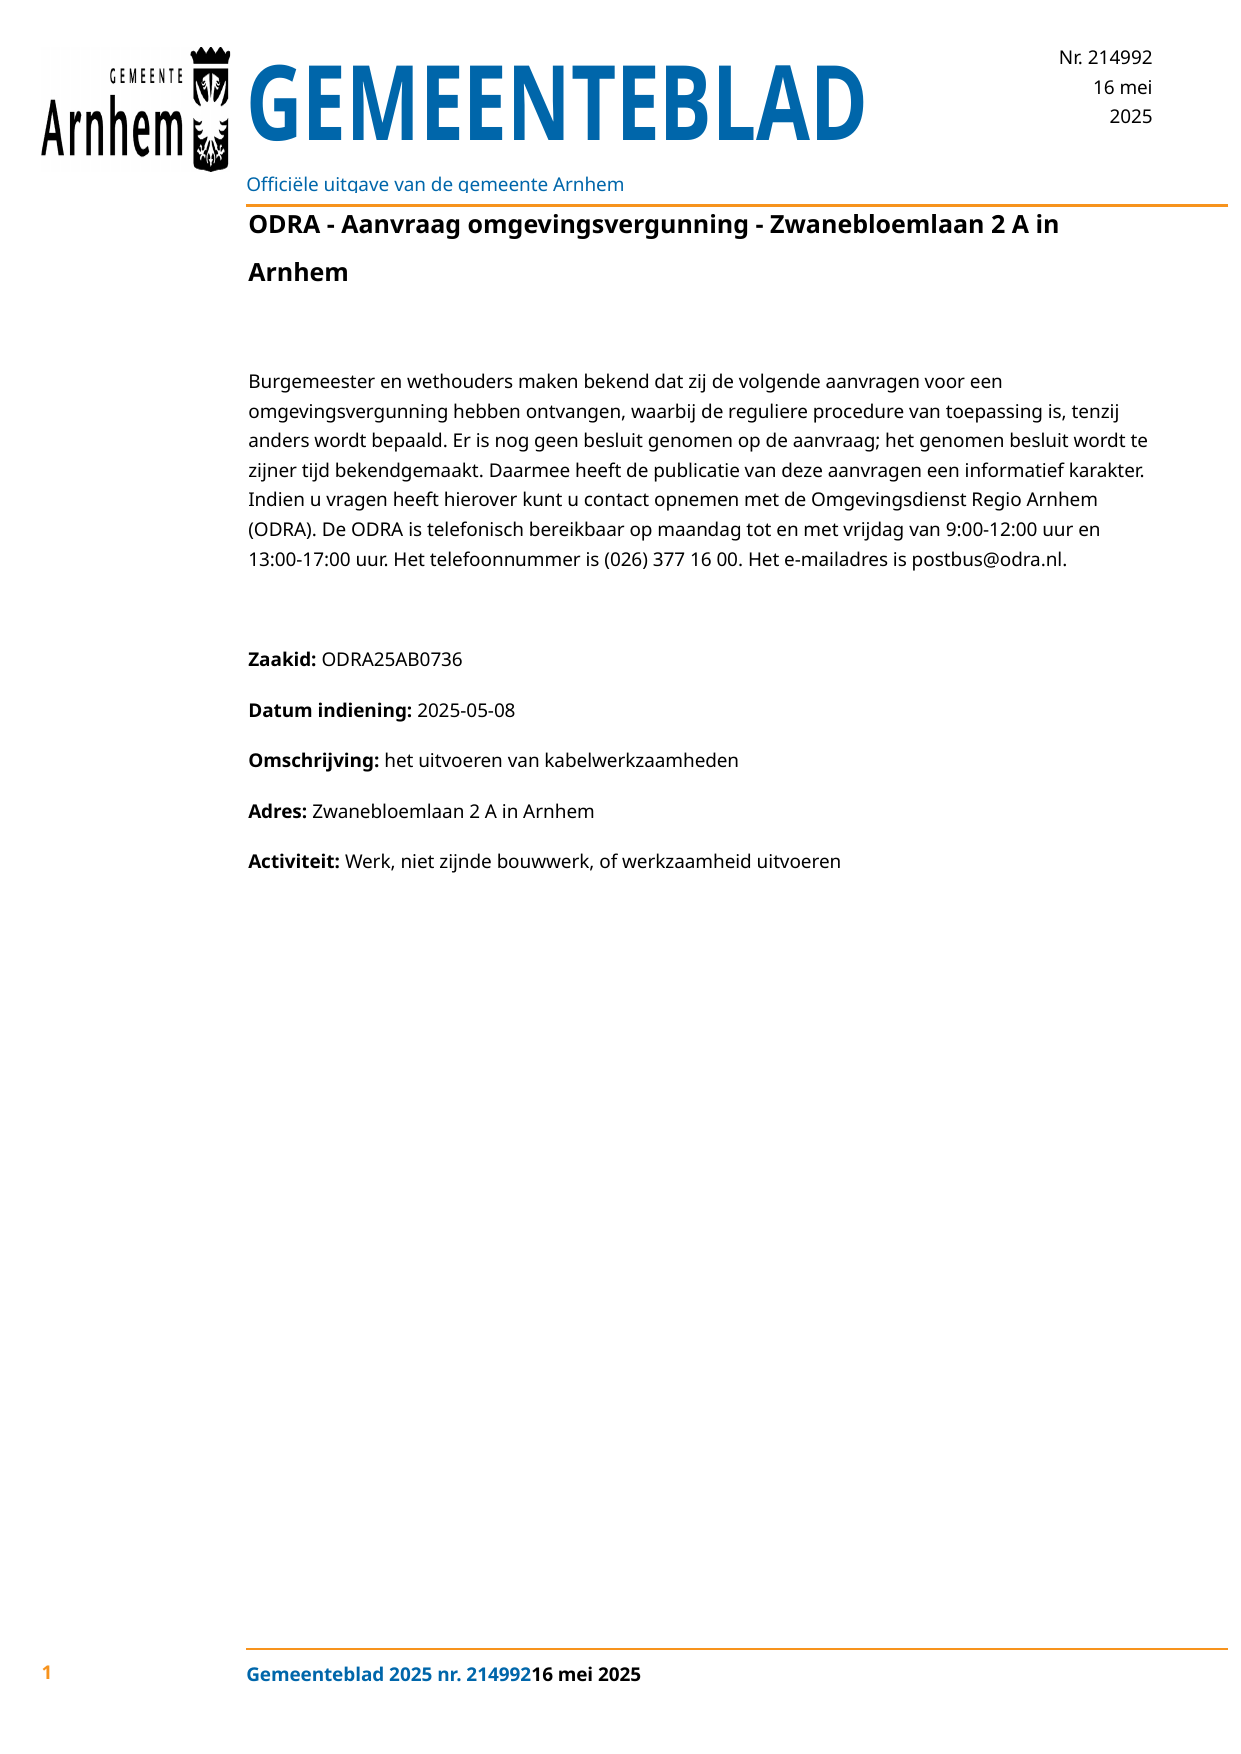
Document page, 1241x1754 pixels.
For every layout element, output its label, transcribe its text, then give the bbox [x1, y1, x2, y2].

text Burgemeester en wethouders maken bekend dat zij de volgende aanvragen voor een omgevingsvergunning hebben ontvangen, waarbij de reguliere procedure van toepassing is, tenzij anders wordt bepaald. Er is nog geen besluit genomen op de aanvraag; het genomen besluit wordt te zijner tijd bekendgemaakt. Daarmee heeft de publicatie van deze aanvragen een informatief karakter. Indien u vragen heeft hierover kunt u contact opnemen met de Omgevingsdienst Regio Arnhem (ODRA). De ODRA is telefonisch bereikbaar op maandag tot en met vrijdag van 9:00-12:00 uur en 13:00-17:00 uur. Het telefoonnummer is (026) 377 16 00. Het e-mailadres is postbus@odra.nl. [248, 368, 1152, 572]
picture [41, 47, 231, 172]
text Omschrijving: het uitvoeren van kabelwerkzaamheden [248, 747, 1152, 773]
text ODRA - Aanvraag omgevingsvergunning - Zwanebloemlaan 2 A in Arnhem [248, 207, 1152, 288]
text Adres: Zwanebloemlaan 2 A in Arnhem [248, 798, 1152, 824]
text Zaakid: ODRA25AB0736 [248, 647, 1152, 672]
text Activiteit: Werk, niet zijnde bouwwerk, of werkzaamheid uitvoeren [248, 848, 1152, 874]
text Datum indiening: 2025-05-08 [248, 697, 1152, 723]
